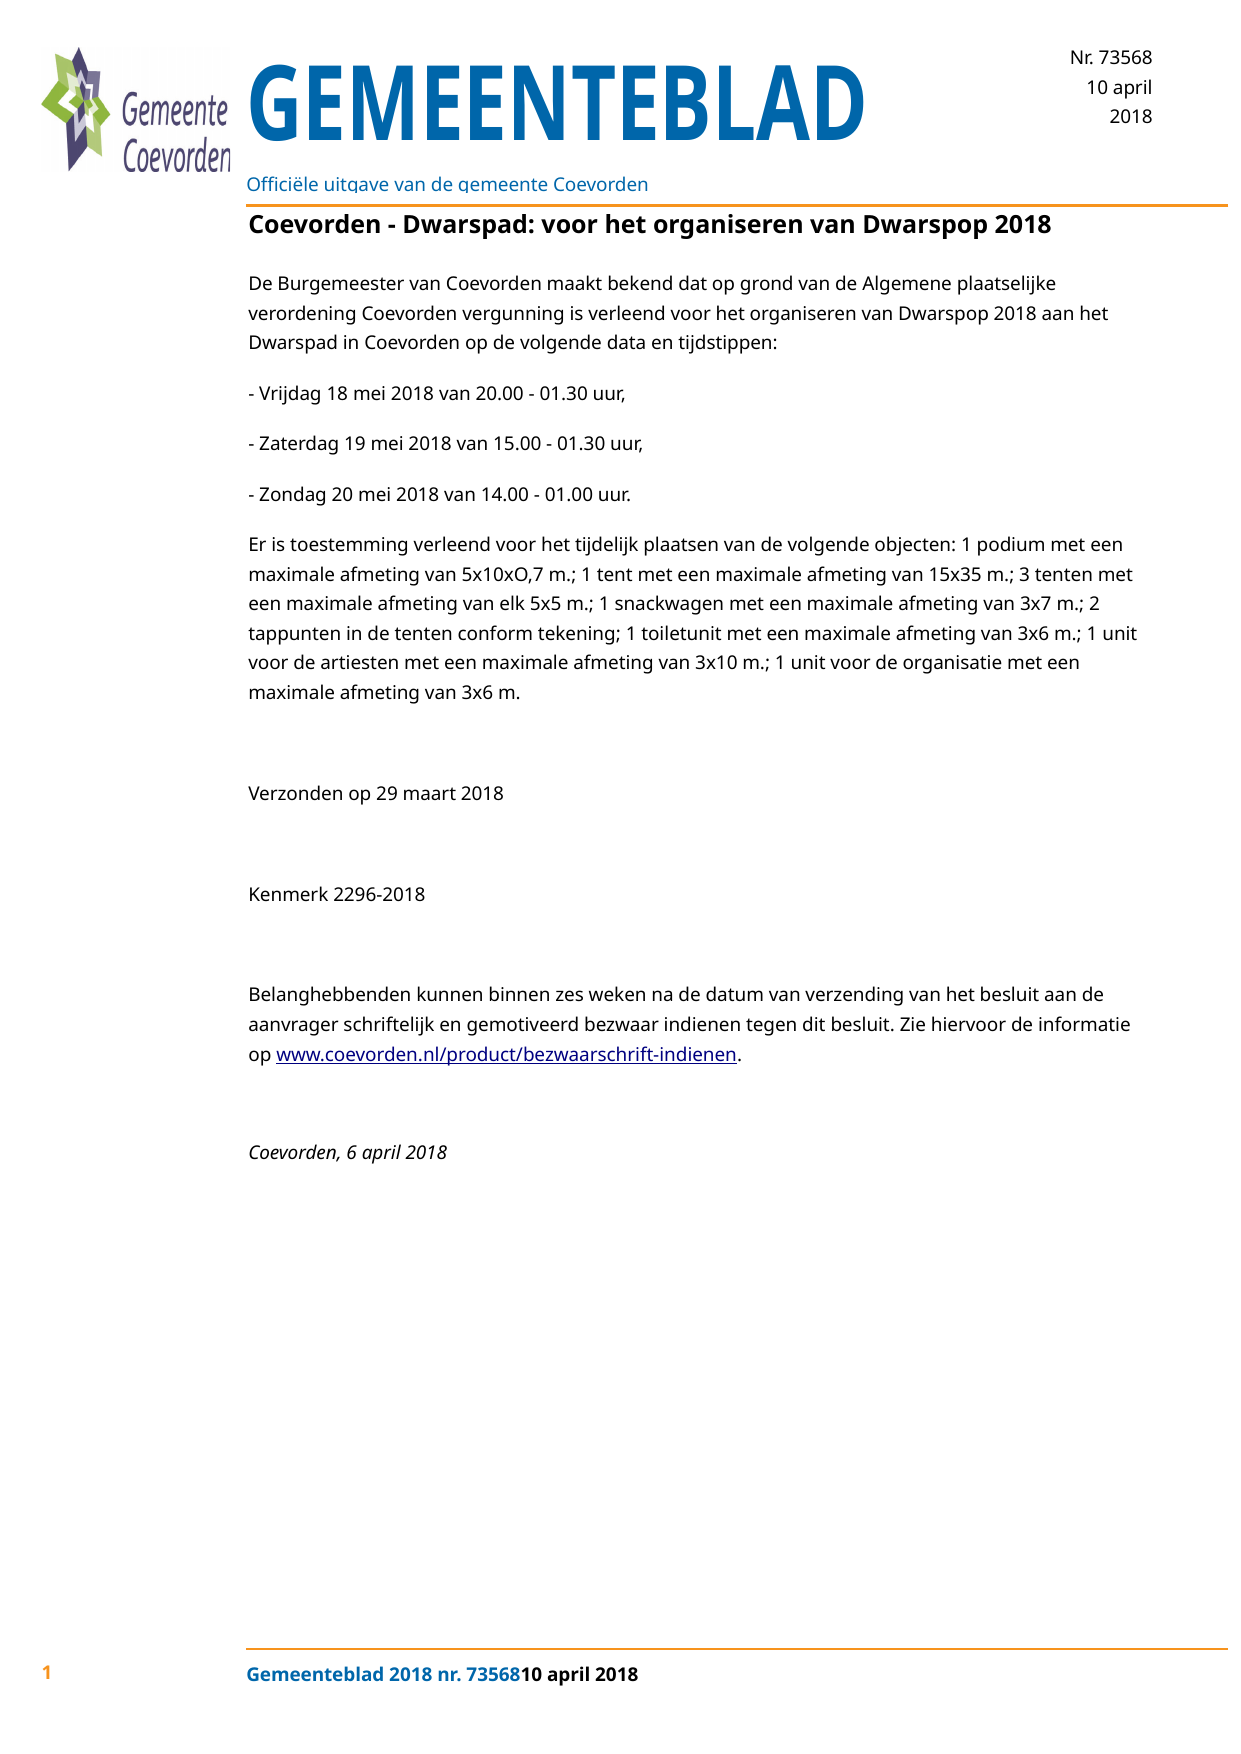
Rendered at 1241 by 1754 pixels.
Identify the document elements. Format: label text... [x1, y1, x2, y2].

text - Zondag 20 mei 2018 van 14.00 - 01.00 uur. [248, 481, 1152, 506]
text Coevorden, 6 april 2018 [248, 1139, 1152, 1165]
text Verzonden op 29 maart 2018 [248, 780, 1152, 806]
picture [41, 47, 231, 172]
text Coevorden - Dwarspad: voor het organiseren van Dwarspop 2018 [248, 207, 1152, 241]
text Kenmerk 2296-2018 [248, 881, 1152, 906]
text Belanghebbenden kunnen binnen zes weken na de datum van verzending van het besluit aan de aanvrager schriftelijk en gemotiveerd bezwaar indienen tegen dit besluit. Zie hiervoor de informatie op www.coevorden.nl/product/bezwaarschrift-indienen. [248, 982, 1152, 1066]
text - Zaterdag 19 mei 2018 van 15.00 - 01.30 uur, [248, 430, 1152, 456]
text De Burgemeester van Coevorden maakt bekend dat op grond van de Algemene plaatselijke verordening Coevorden vergunning is verleend voor het organiseren van Dwarspop 2018 aan het Dwarspad in Coevorden op de volgende data en tijdstippen: [248, 270, 1152, 355]
text Er is toestemming verleend voor het tijdelijk plaatsen van de volgende objecten: 1 podium met een maximale afmeting van 5x10xO,7 m.; 1 tent met een maximale afmeting van 15x35 m.; 3 tenten met een maximale afmeting van elk 5x5 m.; 1 snackwagen met een maximale afmeting van 3x7 m.; 2 tappunten in de tenten conform tekening; 1 toiletunit met een maximale afmeting van 3x6 m.; 1 unit voor de artiesten met een maximale afmeting van 3x10 m.; 1 unit voor de organisatie met een maximale afmeting van 3x6 m. [248, 531, 1152, 705]
text - Vrijdag 18 mei 2018 van 20.00 - 01.30 uur, [248, 380, 1152, 406]
